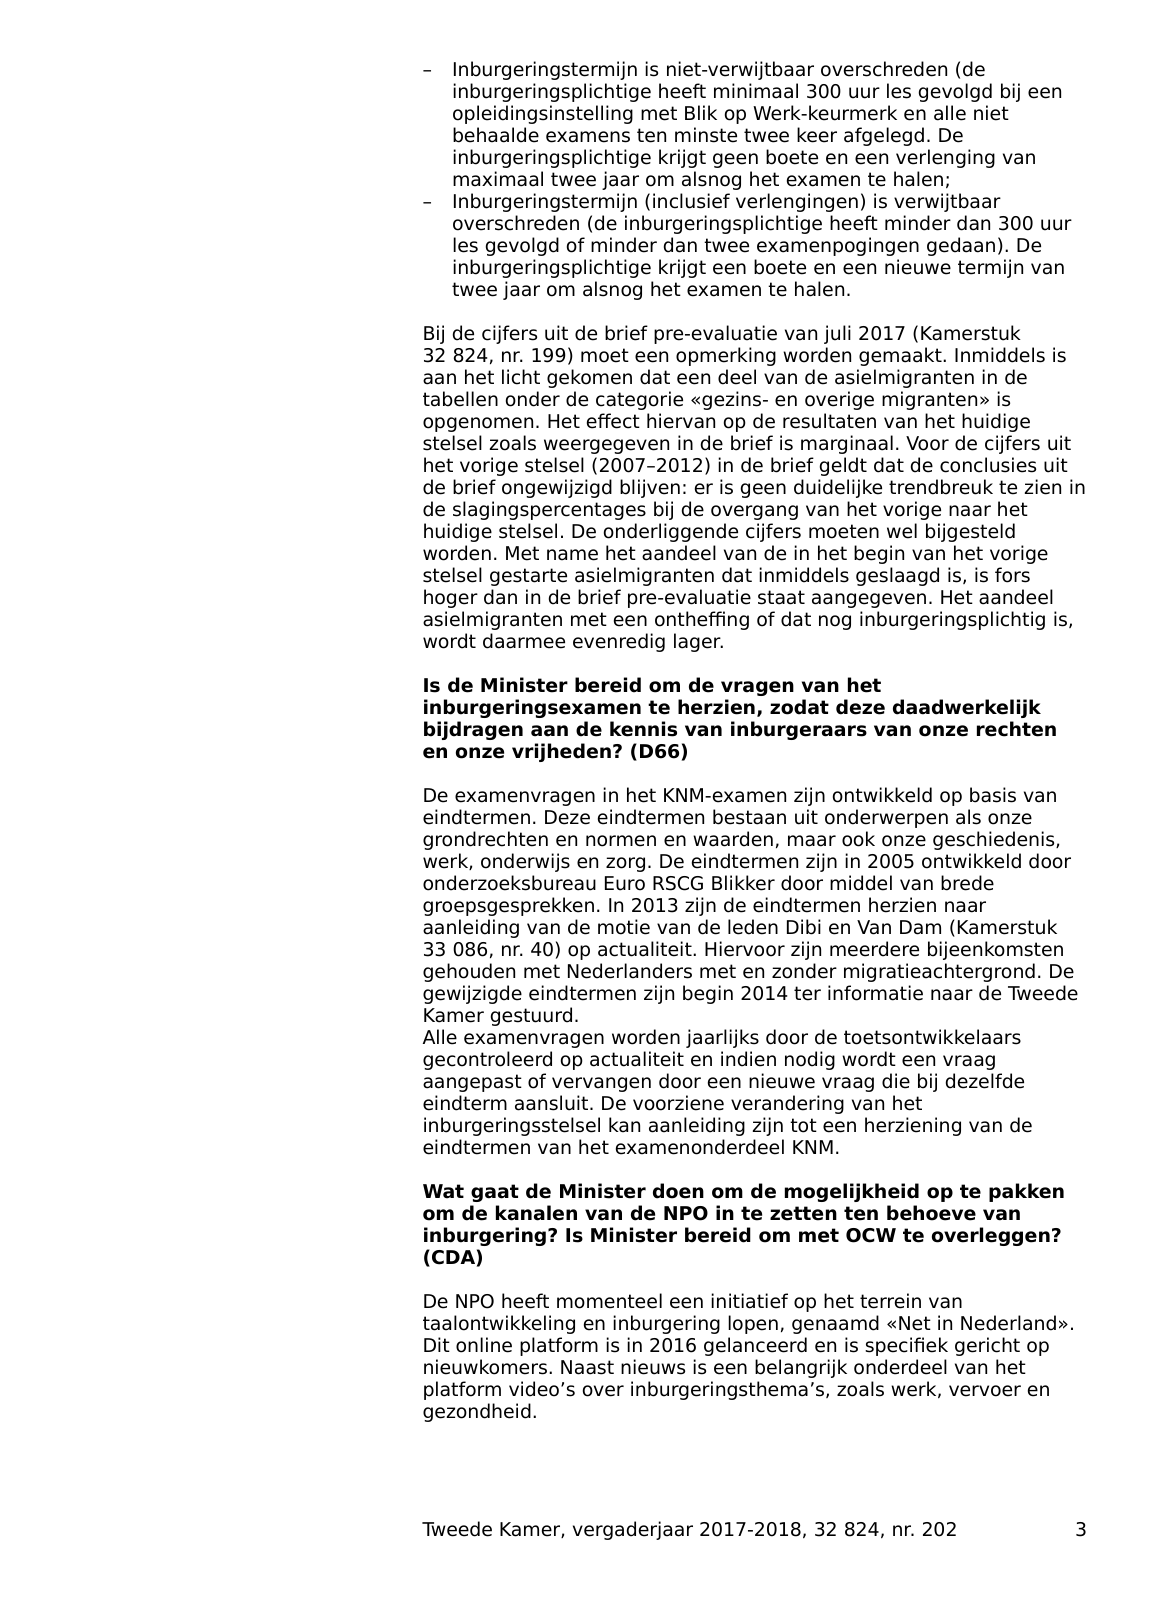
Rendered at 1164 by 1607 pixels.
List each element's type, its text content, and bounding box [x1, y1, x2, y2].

text Bij de cijfers uit de brief pre-evaluatie van juli 2017 (Kamerstuk 32 824, nr. 199) moet een opmerking worden gemaakt. Inmiddels is aan het licht gekomen dat een deel van de asielmigranten in de tabellen onder de categorie «gezins- en overige migranten» is opgenomen. Het effect hiervan op de resultaten van het huidige stelsel zoals weergegeven in de brief is marginaal. Voor de cijfers uit het vorige stelsel (2007–2012) in de brief geldt dat de conclusies uit de brief ongewijzigd blijven: er is geen duidelijke trendbreuk te zien in de slagingspercentages bij de overgang van het vorige naar het huidige stelsel. De onderliggende cijfers moeten wel bijgesteld worden. Met name het aandeel van de in het begin van het vorige stelsel gestarte asielmigranten dat inmiddels geslaagd is, is fors hoger dan in de brief pre-evaluatie staat aangegeven. Het aandeel asielmigranten met een ontheffing of dat nog inburgeringsplichtig is, wordt daarmee evenredig lager. [422, 323, 1087, 653]
text – Inburgeringstermijn (inclusief verlengingen) is verwijtbaar overschreden (de inburgeringsplichtige heeft minder dan 300 uur les gevolgd of minder dan twee examenpogingen gedaan). De inburgeringsplichtige krijgt een boete en een nieuwe termijn van twee jaar om alsnog het examen te halen. [422, 191, 1087, 301]
text – Inburgeringstermijn is niet-verwijtbaar overschreden (de inburgeringsplichtige heeft minimaal 300 uur les gevolgd bij een opleidingsinstelling met Blik op Werk-keurmerk en alle niet behaalde examens ten minste twee keer afgelegd. De inburgeringsplichtige krijgt geen boete en een verlenging van maximaal twee jaar om alsnog het examen te halen; [422, 59, 1087, 191]
text Alle examenvragen worden jaarlijks door de toetsontwikkelaars gecontroleerd op actualiteit en indien nodig wordt een vraag aangepast of vervangen door een nieuwe vraag die bij dezelfde eindterm aansluit. De voorziene verandering van het inburgeringsstelsel kan aanleiding zijn tot een herziening van de eindtermen van het examenonderdeel KNM. [422, 1027, 1087, 1159]
text De examenvragen in het KNM-examen zijn ontwikkeld op basis van eindtermen. Deze eindtermen bestaan uit onderwerpen als onze grondrechten en normen en waarden, maar ook onze geschiedenis, werk, onderwijs en zorg. De eindtermen zijn in 2005 ontwikkeld door onderzoeksbureau Euro RSCG Blikker door middel van brede groepsgesprekken. In 2013 zijn de eindtermen herzien naar aanleiding van de motie van de leden Dibi en Van Dam (Kamerstuk 33 086, nr. 40) op actualiteit. Hiervoor zijn meerdere bijeenkomsten gehouden met Nederlanders met en zonder migratieachtergrond. De gewijzigde eindtermen zijn begin 2014 ter informatie naar de Tweede Kamer gestuurd. [422, 785, 1087, 1027]
text Wat gaat de Minister doen om de mogelijkheid op te pakken om de kanalen van de NPO in te zetten ten behoeve van inburgering? Is Minister bereid om met OCW te overleggen? (CDA) [422, 1181, 1087, 1269]
text De NPO heeft momenteel een initiatief op het terrein van taalontwikkeling en inburgering lopen, genaamd «Net in Nederland». Dit online platform is in 2016 gelanceerd en is specifiek gericht op nieuwkomers. Naast nieuws is een belangrijk onderdeel van het platform video’s over inburgeringsthema’s, zoals werk, vervoer en gezondheid. [422, 1291, 1087, 1423]
text Is de Minister bereid om de vragen van het inburgeringsexamen te herzien, zodat deze daadwerkelijk bijdragen aan de kennis van inburgeraars van onze rechten en onze vrijheden? (D66) [422, 675, 1087, 763]
